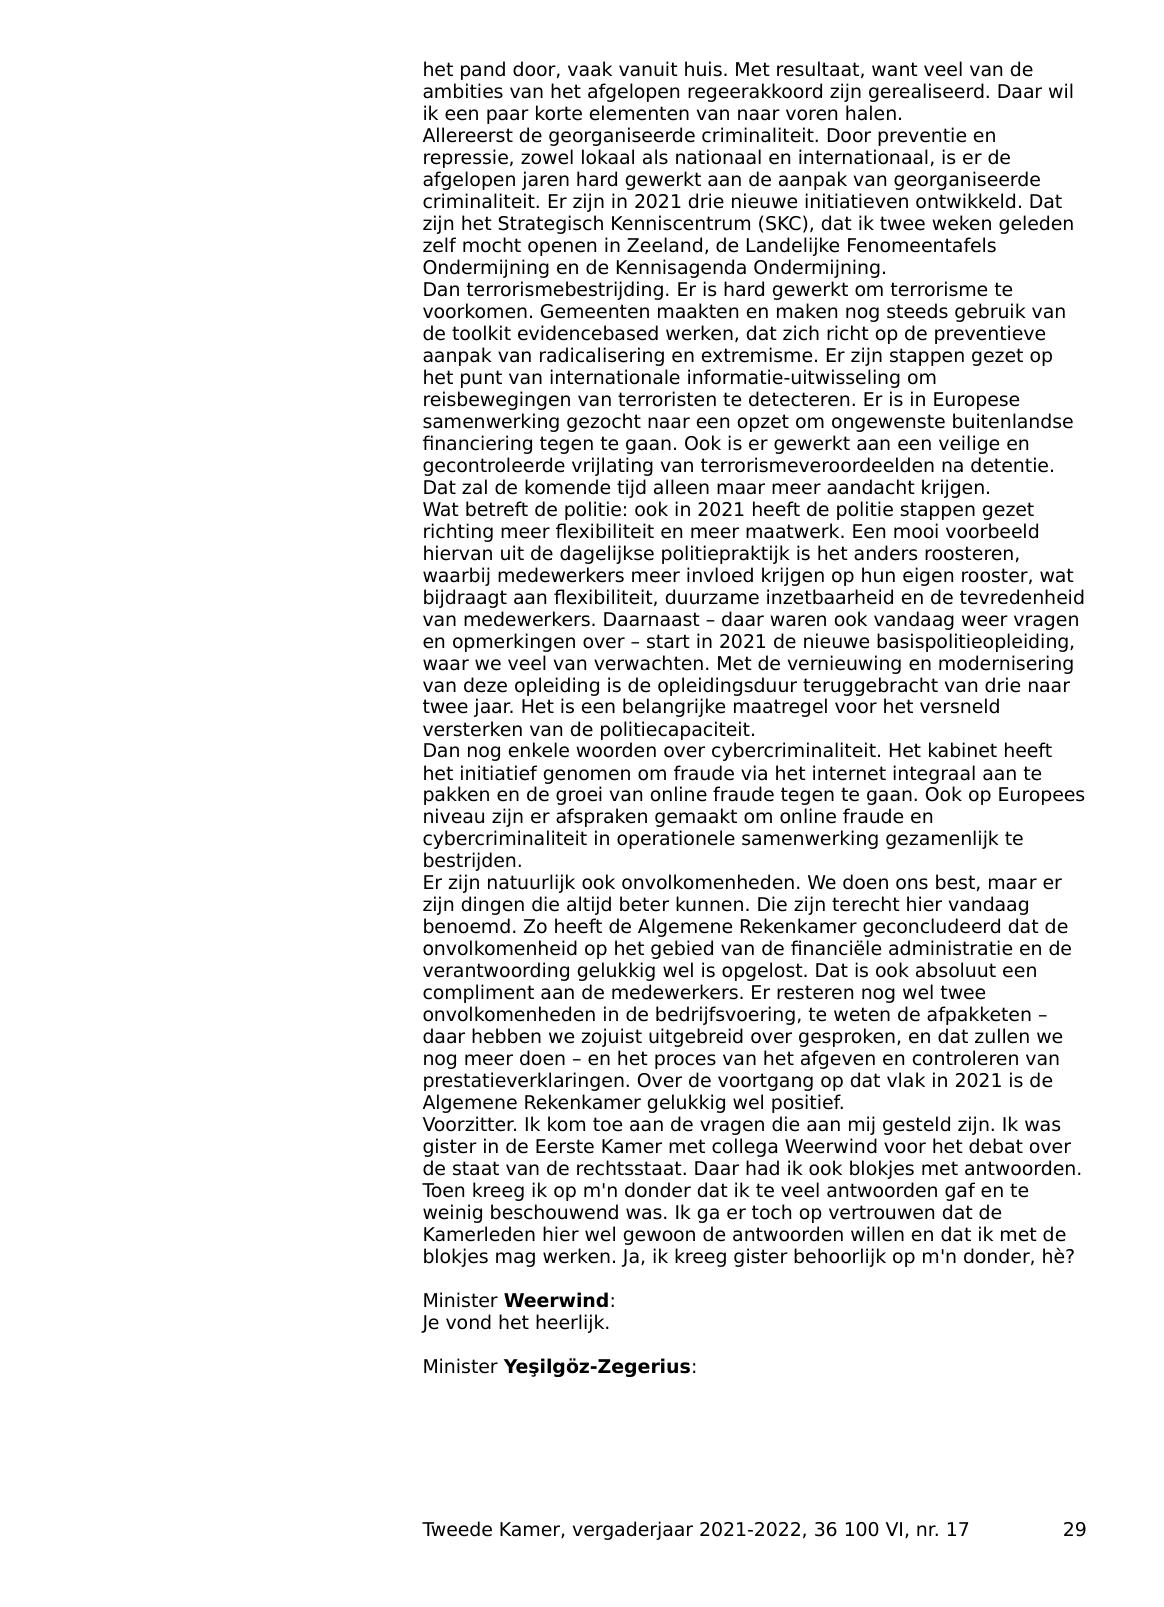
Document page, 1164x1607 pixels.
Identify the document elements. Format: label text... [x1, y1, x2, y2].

text Dan nog enkele woorden over cybercriminaliteit. Het kabinet heeft het initiatief genomen om fraude via het internet integraal aan te pakken en de groei van online fraude tegen te gaan. Ook op Europees niveau zijn er afspraken gemaakt om online fraude en cybercriminaliteit in operationele samenwerking gezamenlijk te bestrijden. [422, 740, 1087, 872]
text het pand door, vaak vanuit huis. Met resultaat, want veel van de ambities van het afgelopen regeerakkoord zijn gerealiseerd. Daar wil ik een paar korte elementen van naar voren halen. [422, 59, 1087, 125]
text Je vond het heerlijk. [422, 1312, 1087, 1334]
text Minister Weerwind: [422, 1290, 1087, 1312]
text Minister Yeşilgöz-Zegerius: [422, 1356, 1087, 1378]
text Er zijn natuurlijk ook onvolkomenheden. We doen ons best, maar er zijn dingen die altijd beter kunnen. Die zijn terecht hier vandaag benoemd. Zo heeft de Algemene Rekenkamer geconcludeerd dat de onvolkomenheid op het gebied van de financiële administratie en de verantwoording gelukkig wel is opgelost. Dat is ook absoluut een compliment aan de medewerkers. Er resteren nog wel twee onvolkomenheden in de bedrijfsvoering, te weten de afpakketen – daar hebben we zojuist uitgebreid over gesproken, en dat zullen we nog meer doen – en het proces van het afgeven en controleren van prestatieverklaringen. Over de voortgang op dat vlak in 2021 is de Algemene Rekenkamer gelukkig wel positief. [422, 872, 1087, 1114]
text Allereerst de georganiseerde criminaliteit. Door preventie en repressie, zowel lokaal als nationaal en internationaal, is er de afgelopen jaren hard gewerkt aan de aanpak van georganiseerde criminaliteit. Er zijn in 2021 drie nieuwe initiatieven ontwikkeld. Dat zijn het Strategisch Kenniscentrum (SKC), dat ik twee weken geleden zelf mocht openen in Zeeland, de Landelijke Fenomeentafels Ondermijning en de Kennisagenda Ondermijning. [422, 125, 1087, 279]
text Wat betreft de politie: ook in 2021 heeft de politie stappen gezet richting meer flexibiliteit en meer maatwerk. Een mooi voorbeeld hiervan uit de dagelijkse politiepraktijk is het anders roosteren, waarbij medewerkers meer invloed krijgen op hun eigen rooster, wat bijdraagt aan flexibiliteit, duurzame inzetbaarheid en de tevredenheid van medewerkers. Daarnaast – daar waren ook vandaag weer vragen en opmerkingen over – start in 2021 de nieuwe basispolitieopleiding, waar we veel van verwachten. Met de vernieuwing en modernisering van deze opleiding is de opleidingsduur teruggebracht van drie naar twee jaar. Het is een belangrijke maatregel voor het versneld versterken van de politiecapaciteit. [422, 499, 1087, 740]
text Dan terrorismebestrijding. Er is hard gewerkt om terrorisme te voorkomen. Gemeenten maakten en maken nog steeds gebruik van de toolkit evidencebased werken, dat zich richt op de preventieve aanpak van radicalisering en extremisme. Er zijn stappen gezet op het punt van internationale informatie-uitwisseling om reisbewegingen van terroristen te detecteren. Er is in Europese samenwerking gezocht naar een opzet om ongewenste buitenlandse financiering tegen te gaan. Ook is er gewerkt aan een veilige en gecontroleerde vrijlating van terrorismeveroordeelden na detentie. Dat zal de komende tijd alleen maar meer aandacht krijgen. [422, 279, 1087, 499]
text Voorzitter. Ik kom toe aan de vragen die aan mij gesteld zijn. Ik was gister in de Eerste Kamer met collega Weerwind voor het debat over de staat van de rechtsstaat. Daar had ik ook blokjes met antwoorden. Toen kreeg ik op m'n donder dat ik te veel antwoorden gaf en te weinig beschouwend was. Ik ga er toch op vertrouwen dat de Kamerleden hier wel gewoon de antwoorden willen en dat ik met de blokjes mag werken. Ja, ik kreeg gister behoorlijk op m'n donder, hè? [422, 1114, 1087, 1268]
